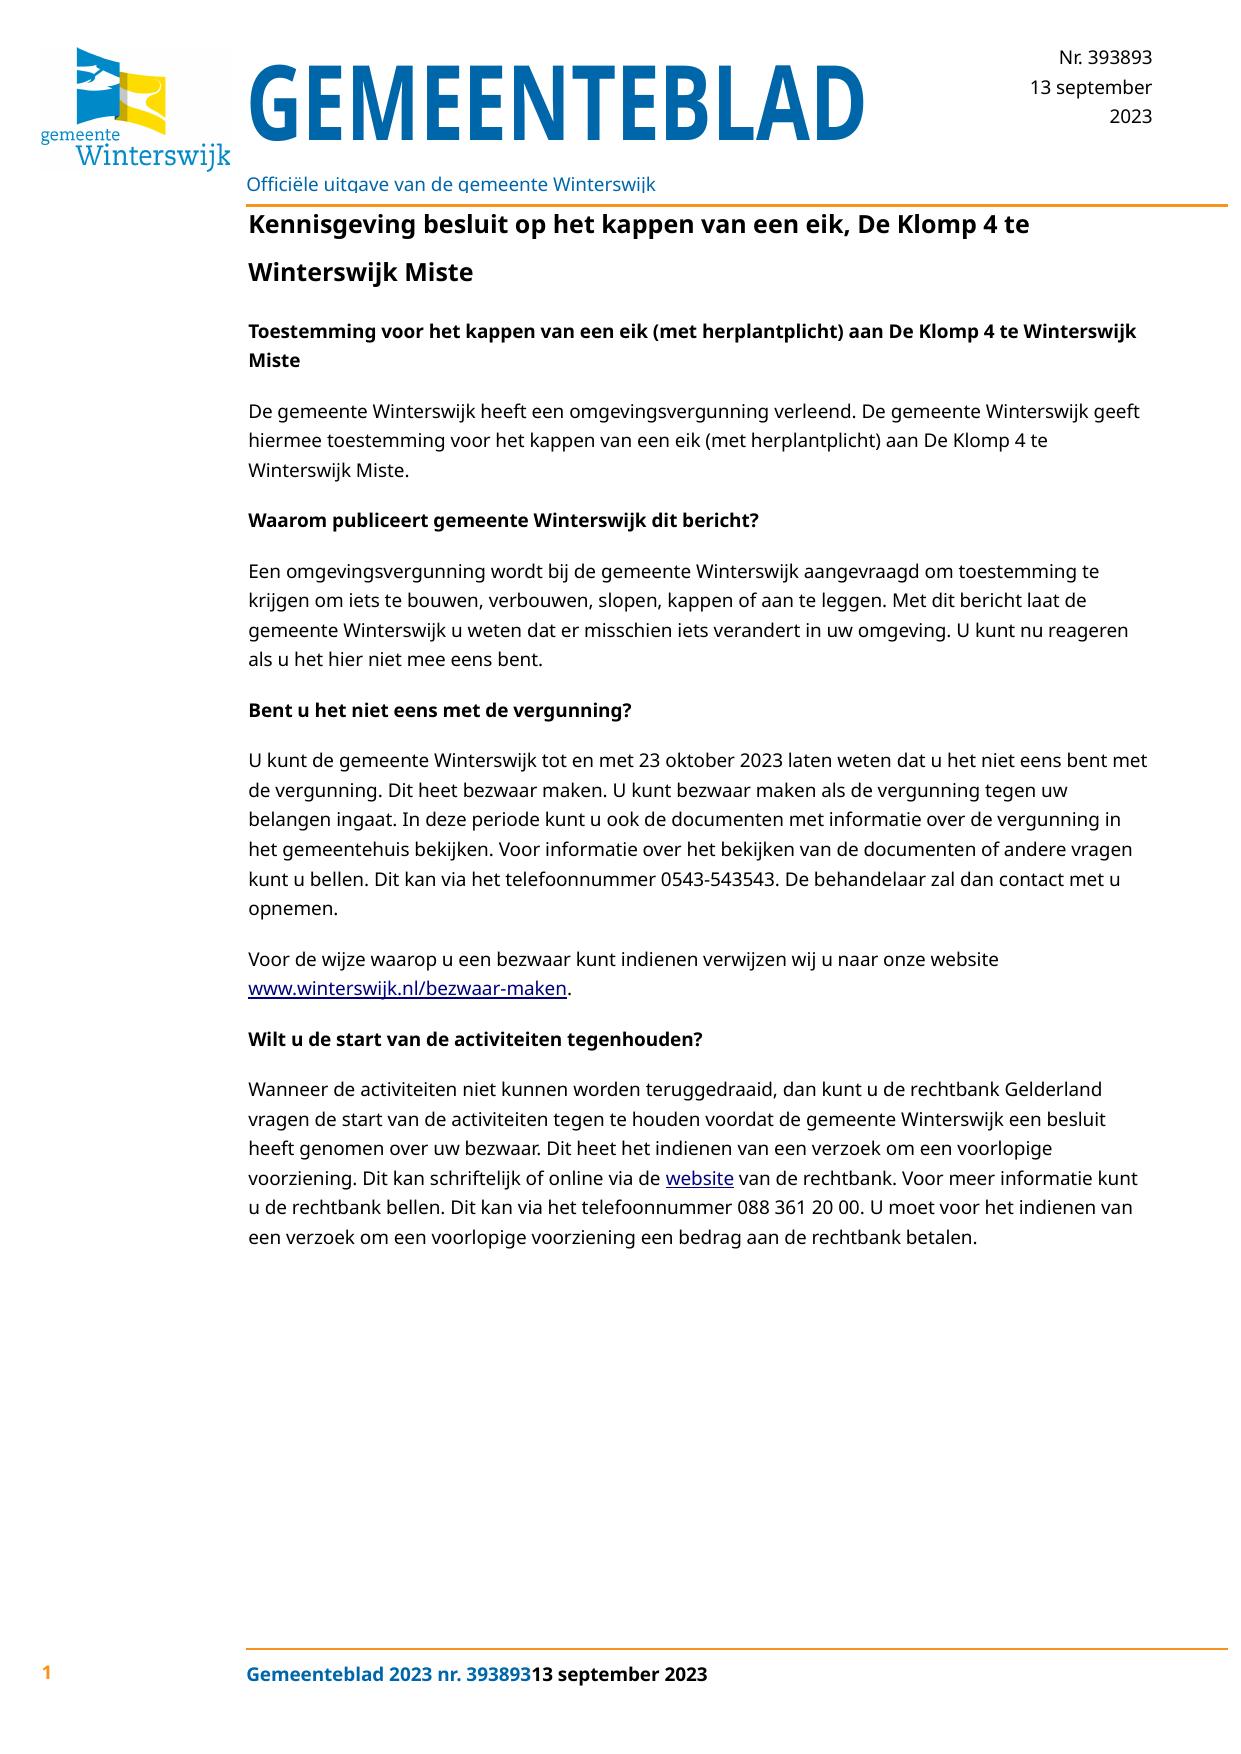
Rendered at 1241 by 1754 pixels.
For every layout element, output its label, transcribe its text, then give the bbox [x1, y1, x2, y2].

picture [225, 153, 231, 162]
text De gemeente Winterswijk heeft een omgevingsvergunning verleend. De gemeente Winterswijk geeft hiermee toestemming voor het kappen van een eik (met herplantplicht) aan De Klomp 4 te Winterswijk Miste. [248, 398, 1152, 483]
text Bent u het niet eens met de vergunning? [248, 697, 1152, 723]
text Kennisgeving besluit op het kappen van een eik, De Klomp 4 te Winterswijk Miste [248, 207, 1152, 288]
text Wilt u de start van de activiteiten tegenhouden? [248, 1026, 1152, 1052]
text Een omgevingsvergunning wordt bij de gemeente Winterswijk aangevraagd om toestemming te krijgen om iets te bouwen, verbouwen, slopen, kappen of aan te leggen. Met dit bericht laat de gemeente Winterswijk u weten dat er misschien iets verandert in uw omgeving. U kunt nu reageren als u het hier niet mee eens bent. [248, 558, 1152, 672]
text Waarom publiceert gemeente Winterswijk dit bericht? [248, 507, 1152, 533]
text Voor de wijze waarop u een bezwaar kunt indienen verwijzen wij u naar onze website www.winterswijk.nl/bezwaar-maken. [248, 946, 1152, 1001]
text Wanneer de activiteiten niet kunnen worden teruggedraaid, dan kunt u de rechtbank Gelderland vragen de start van de activiteiten tegen te houden voordat de gemeente Winterswijk een besluit heeft genomen over uw bezwaar. Dit heet het indienen van een verzoek om een voorlopige voorziening. Dit kan schriftelijk of online via de website van de rechtbank. Voor meer informatie kunt u de rechtbank bellen. Dit kan via het telefoonnummer 088 361 20 00. U moet voor het indienen van een verzoek om een voorlopige voorziening een bedrag aan de rechtbank betalen. [248, 1076, 1152, 1250]
text U kunt de gemeente Winterswijk tot en met 23 oktober 2023 laten weten dat u het niet eens bent met de vergunning. Dit heet bezwaar maken. U kunt bezwaar maken als de vergunning tegen uw belangen ingaat. In deze periode kunt u ook de documenten met informatie over de vergunning in het gemeentehuis bekijken. Voor informatie over het bekijken van de documenten of andere vragen kunt u bellen. Dit kan via het telefoonnummer 0543-543543. De behandelaar zal dan contact met u opnemen. [248, 747, 1152, 921]
text Toestemming voor het kappen van een eik (met herplantplicht) aan De Klomp 4 te Winterswijk Miste [248, 318, 1152, 373]
picture [41, 47, 231, 172]
